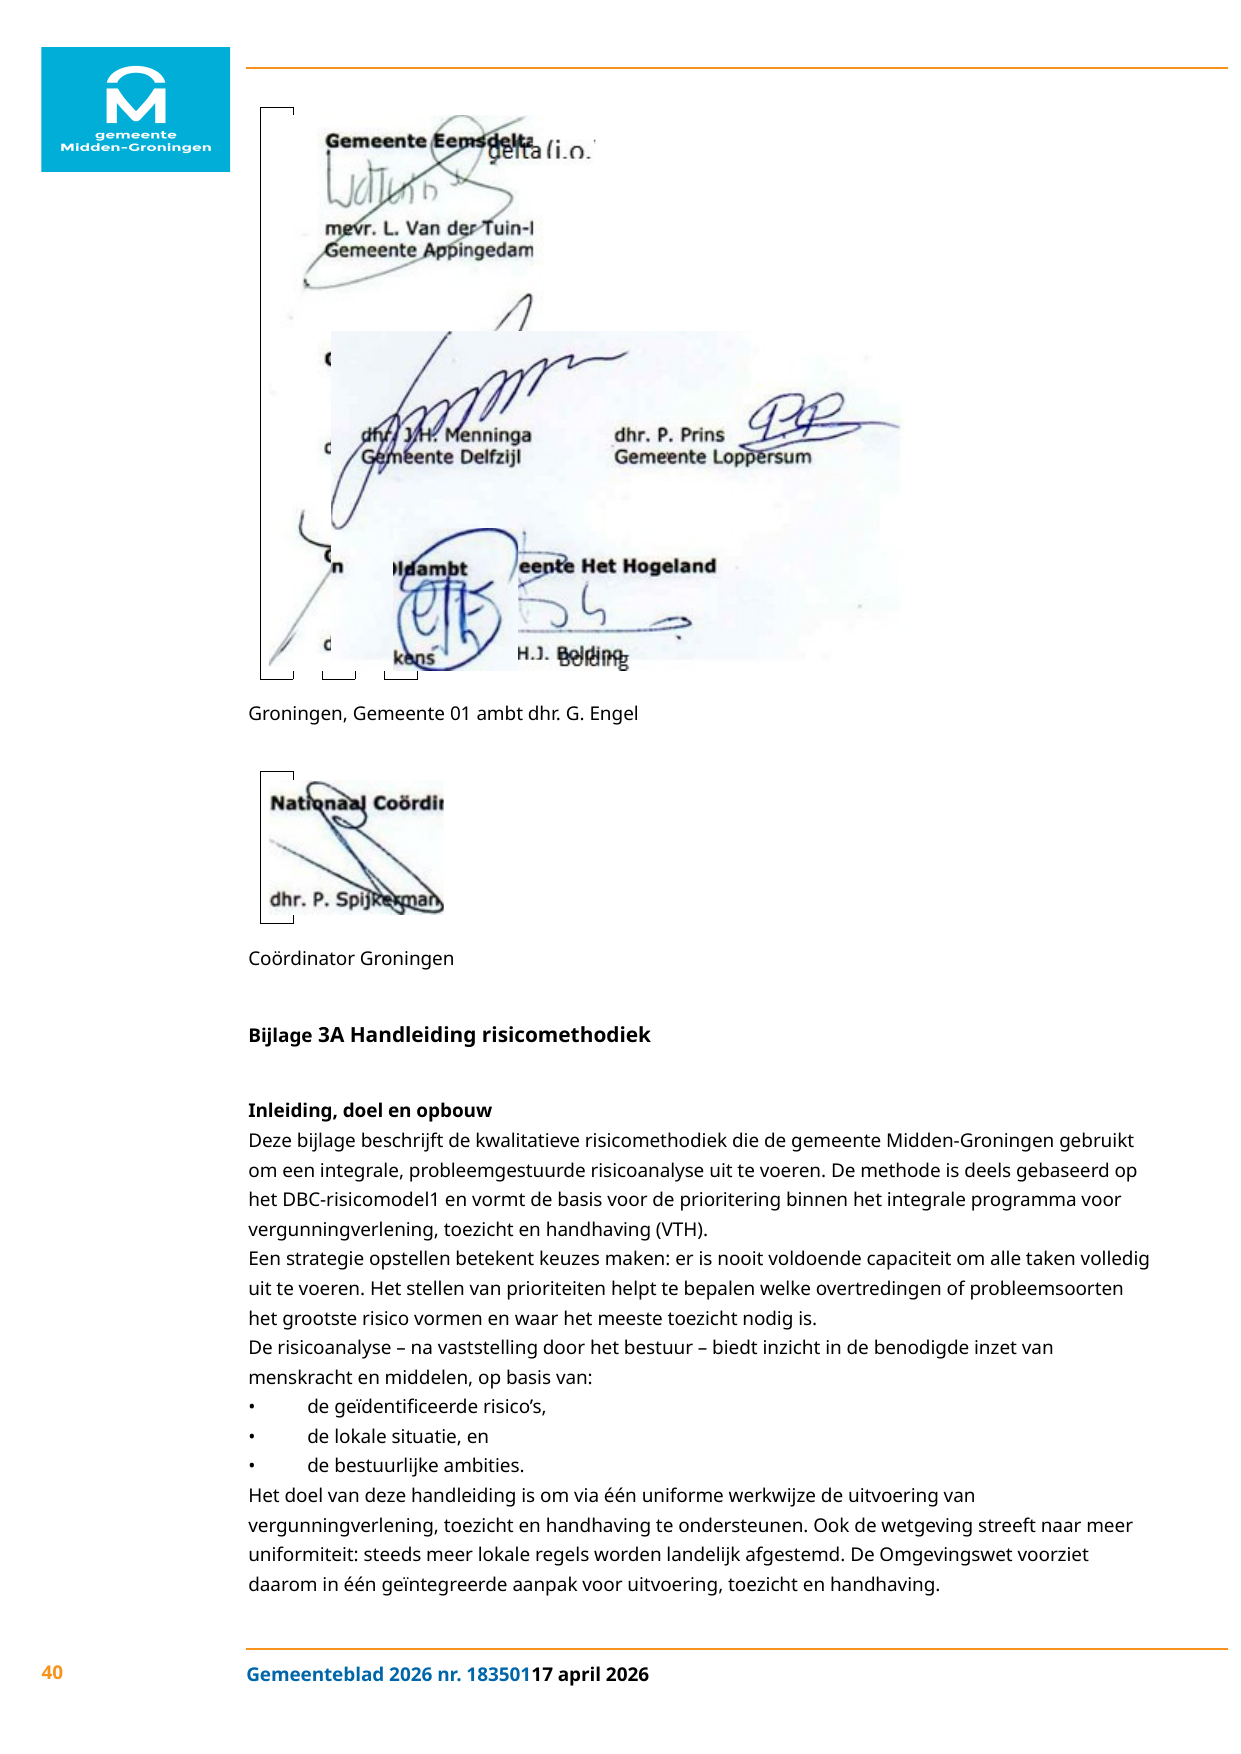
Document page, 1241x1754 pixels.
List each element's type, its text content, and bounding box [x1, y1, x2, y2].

text Inleiding, doel en opbouw [248, 1098, 1152, 1123]
text Een strategie opstellen betekent keuzes maken: er is nooit voldoende capaciteit om alle taken volledig uit te voeren. Het stellen van prioriteiten helpt te bepalen welke overtredingen of probleemsoorten het grootste risico vormen en waar het meeste toezicht nodig is. [248, 1246, 1152, 1331]
text Deze bijlage beschrijft de kwalitatieve risicomethodiek die de gemeente Midden-Groningen gebruikt om een integrale, probleemgestuurde risicoanalyse uit te voeren. De methode is deels gebaseerd op het DBC-risicomodel1 en vormt de basis voor de prioritering binnen het integrale programma voor vergunningverlening, toezicht en handhaving (VTH). [248, 1127, 1152, 1242]
text Groningen, Gemeente 01 ambt dhr. G. Engel [248, 700, 1152, 726]
picture [107, 89, 165, 122]
list de geïdentificeerde risico’s, [248, 1393, 1152, 1419]
text Bijlage 3A Handleiding risicomethodiek [248, 1020, 1152, 1048]
list de bestuurlijke ambities. [248, 1453, 1152, 1478]
text De risicoanalyse – na vaststelling door het bestuur – biedt inzicht in de benodigde inzet van menskracht en middelen, op basis van: [248, 1334, 1152, 1390]
picture [268, 780, 444, 915]
list de lokale situatie, en [248, 1423, 1152, 1449]
picture [184, 146, 190, 153]
text Het doel van deze handleiding is om via één uniforme werkwijze de uitvoering van vergunningverlening, toezicht en handhaving te ondersteunen. Ook de wetgeving streeft naar meer uniformiteit: steeds meer lokale regels worden landelijk afgestemd. De Omgevingswet voorziet daarom in één geïntegreerde aanpak voor uitvoering, toezicht en handhaving. [248, 1482, 1152, 1597]
picture [108, 66, 164, 82]
text Coördinator Groningen [248, 945, 1152, 971]
picture [268, 115, 905, 671]
